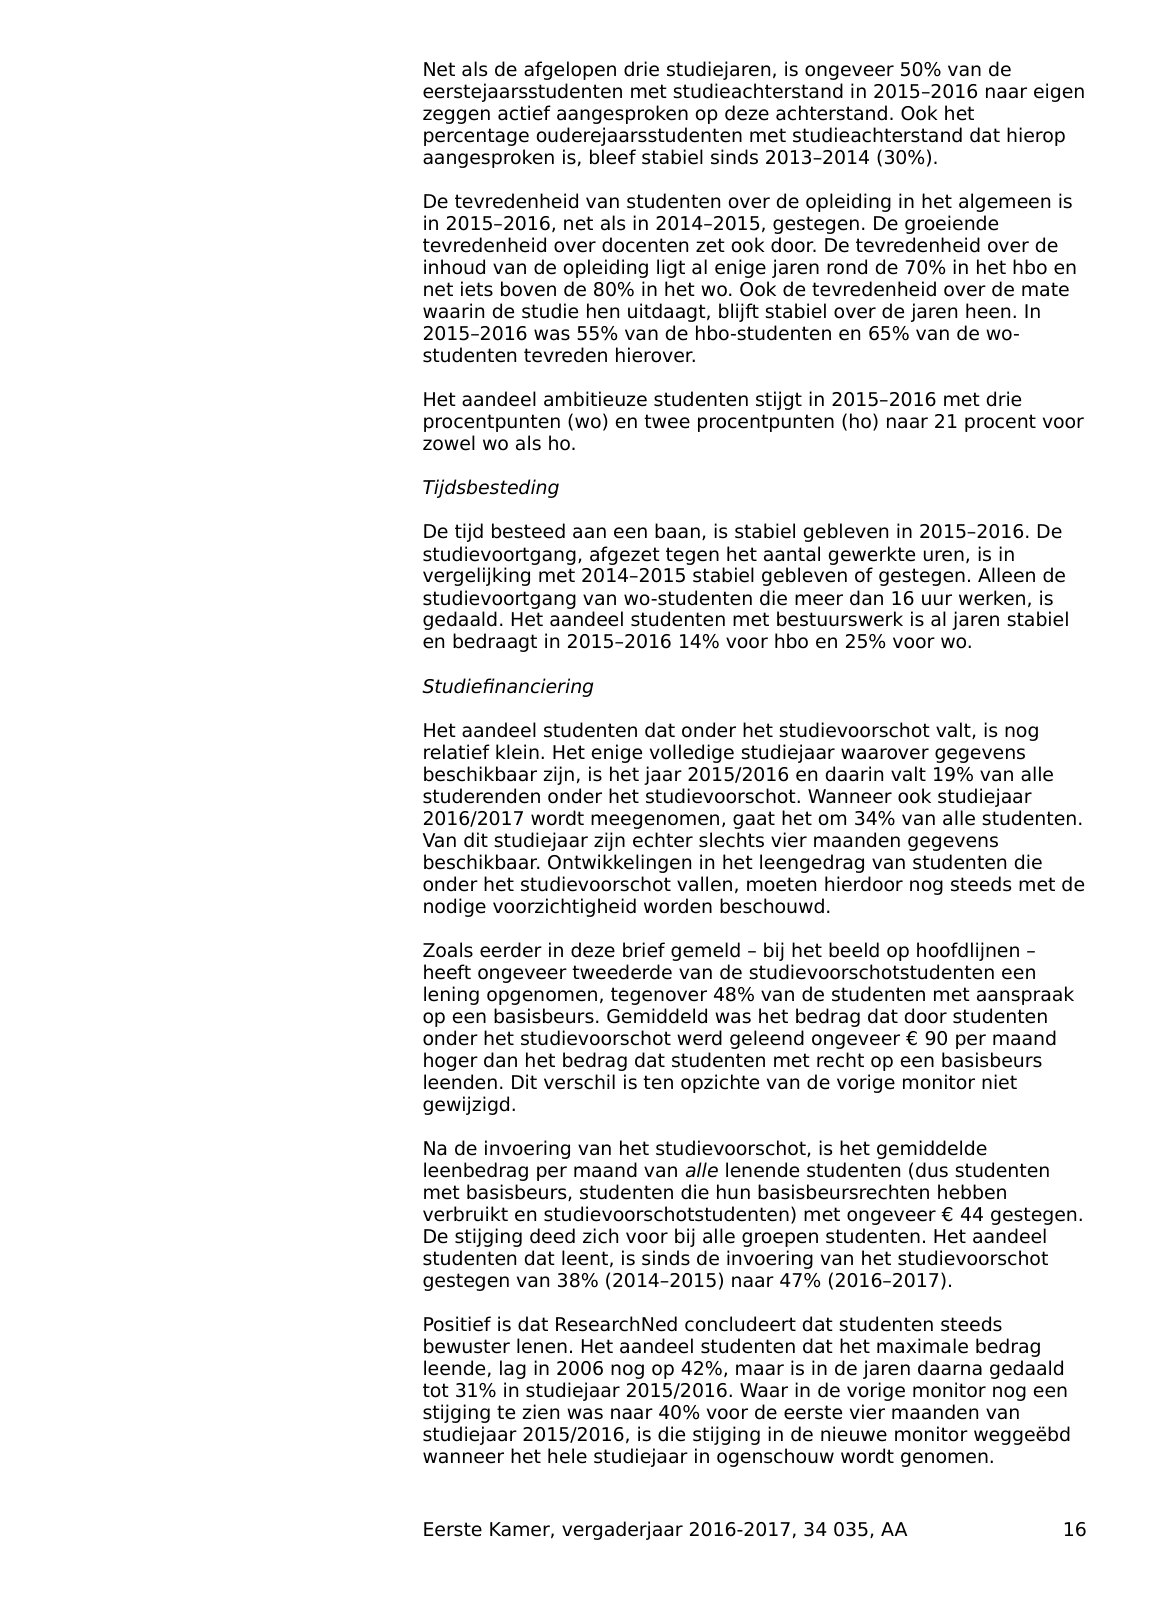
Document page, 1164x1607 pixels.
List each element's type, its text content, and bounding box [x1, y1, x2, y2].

text De tijd besteed aan een baan, is stabiel gebleven in 2015–2016. De studievoortgang, afgezet tegen het aantal gewerkte uren, is in vergelijking met 2014–2015 stabiel gebleven of gestegen. Alleen de studievoortgang van wo-studenten die meer dan 16 uur werken, is gedaald. Het aandeel studenten met bestuurswerk is al jaren stabiel en bedraagt in 2015–2016 14% voor hbo en 25% voor wo. [422, 521, 1087, 653]
text De tevredenheid van studenten over de opleiding in het algemeen is in 2015–2016, net als in 2014–2015, gestegen. De groeiende tevredenheid over docenten zet ook door. De tevredenheid over de inhoud van de opleiding ligt al enige jaren rond de 70% in het hbo en net iets boven de 80% in het wo. Ook de tevredenheid over de mate waarin de studie hen uitdaagt, blijft stabiel over de jaren heen. In 2015–2016 was 55% van de hbo-studenten en 65% van de wo-studenten tevreden hierover. [422, 191, 1087, 367]
text Positief is dat ResearchNed concludeert dat studenten steeds bewuster lenen. Het aandeel studenten dat het maximale bedrag leende, lag in 2006 nog op 42%, maar is in de jaren daarna gedaald tot 31% in studiejaar 2015/2016. Waar in de vorige monitor nog een stijging te zien was naar 40% voor de eerste vier maanden van studiejaar 2015/2016, is die stijging in de nieuwe monitor weggeëbd wanneer het hele studiejaar in ogenschouw wordt genomen. [422, 1314, 1087, 1468]
text Net als de afgelopen drie studiejaren, is ongeveer 50% van de eerstejaarsstudenten met studieachterstand in 2015–2016 naar eigen zeggen actief aangesproken op deze achterstand. Ook het percentage ouderejaarsstudenten met studieachterstand dat hierop aangesproken is, bleef stabiel sinds 2013–2014 (30%). [422, 59, 1087, 169]
text Na de invoering van het studievoorschot, is het gemiddelde leenbedrag per maand van alle lenende studenten (dus studenten met basisbeurs, studenten die hun basisbeursrechten hebben verbruikt en studievoorschotstudenten) met ongeveer € 44 gestegen. De stijging deed zich voor bij alle groepen studenten. Het aandeel studenten dat leent, is sinds de invoering van het studievoorschot gestegen van 38% (2014–2015) naar 47% (2016–2017). [422, 1138, 1087, 1292]
text Zoals eerder in deze brief gemeld – bij het beeld op hoofdlijnen – heeft ongeveer tweederde van de studievoorschotstudenten een lening opgenomen, tegenover 48% van de studenten met aanspraak op een basisbeurs. Gemiddeld was het bedrag dat door studenten onder het studievoorschot werd geleend ongeveer € 90 per maand hoger dan het bedrag dat studenten met recht op een basisbeurs leenden. Dit verschil is ten opzichte van de vorige monitor niet gewijzigd. [422, 940, 1087, 1116]
text Het aandeel studenten dat onder het studievoorschot valt, is nog relatief klein. Het enige volledige studiejaar waarover gegevens beschikbaar zijn, is het jaar 2015/2016 en daarin valt 19% van alle studerenden onder het studievoorschot. Wanneer ook studiejaar 2016/2017 wordt meegenomen, gaat het om 34% van alle studenten. Van dit studiejaar zijn echter slechts vier maanden gegevens beschikbaar. Ontwikkelingen in het leengedrag van studenten die onder het studievoorschot vallen, moeten hierdoor nog steeds met de nodige voorzichtigheid worden beschouwd. [422, 720, 1087, 917]
text Het aandeel ambitieuze studenten stijgt in 2015–2016 met drie procentpunten (wo) en twee procentpunten (ho) naar 21 procent voor zowel wo als ho. [422, 389, 1087, 455]
subtitle Studiefinanciering [422, 676, 1087, 697]
subtitle Tijdsbesteding [422, 477, 1087, 499]
